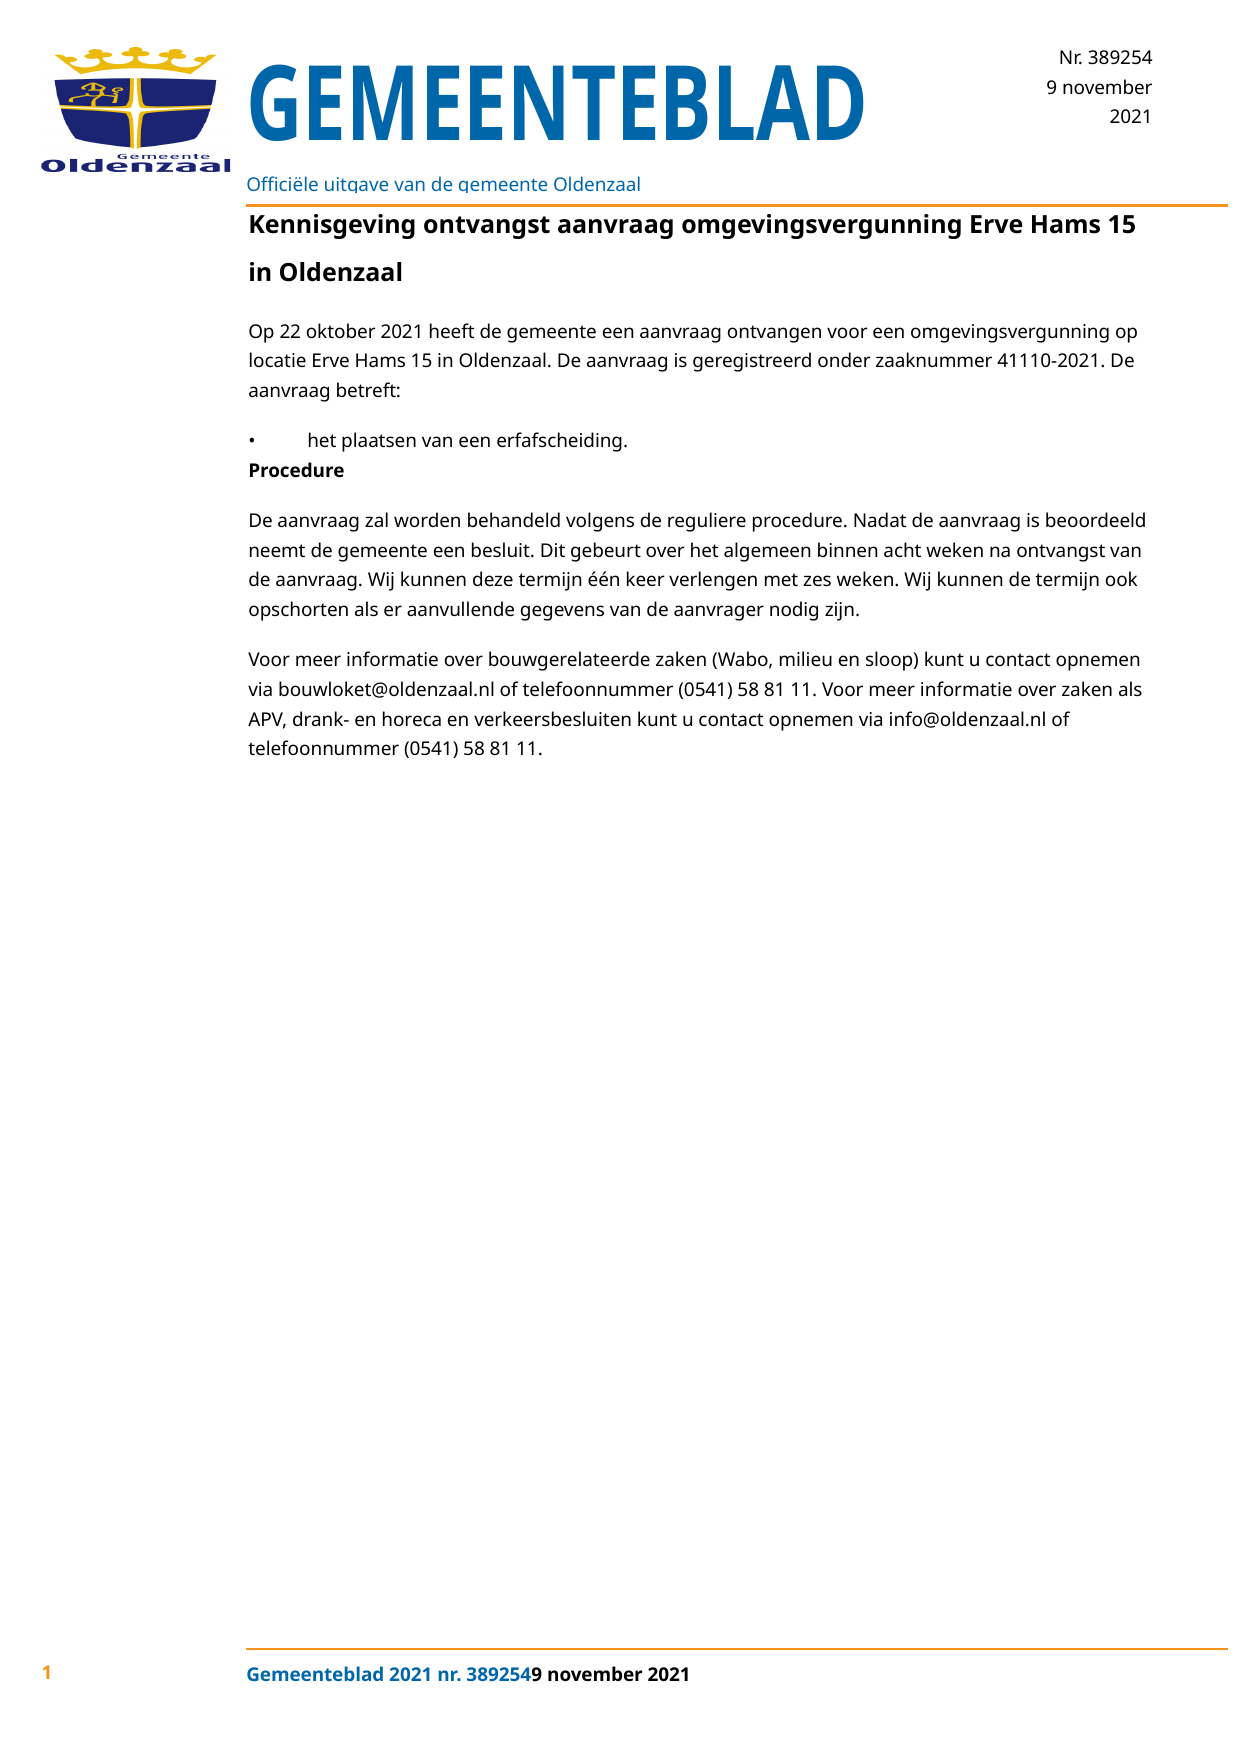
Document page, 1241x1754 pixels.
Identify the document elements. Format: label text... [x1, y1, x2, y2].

text Procedure [248, 457, 1152, 483]
text De aanvraag zal worden behandeld volgens de reguliere procedure. Nadat de aanvraag is beoordeeld neemt de gemeente een besluit. Dit gebeurt over het algemeen binnen acht weken na ontvangst van de aanvraag. Wij kunnen deze termijn één keer verlengen met zes weken. Wij kunnen de termijn ook opschorten als er aanvullende gegevens van de aanvrager nodig zijn. [248, 507, 1152, 622]
text Op 22 oktober 2021 heeft de gemeente een aanvraag ontvangen voor een omgevingsvergunning op locatie Erve Hams 15 in Oldenzaal. De aanvraag is geregistreerd onder zaaknummer 41110-2021. De aanvraag betreft: [248, 318, 1152, 403]
text Voor meer informatie over bouwgerelateerde zaken (Wabo, milieu en sloop) kunt u contact opnemen via bouwloket@oldenzaal.nl of telefoonnummer (0541) 58 81 11. Voor meer informatie over zaken als APV, drank- en horeca en verkeersbesluiten kunt u contact opnemen via info@oldenzaal.nl of telefoonnummer (0541) 58 81 11. [248, 647, 1152, 761]
list het plaatsen van een erfafscheiding. [248, 427, 1152, 453]
text Kennisgeving ontvangst aanvraag omgevingsvergunning Erve Hams 15 in Oldenzaal [248, 207, 1152, 288]
picture [41, 47, 231, 172]
